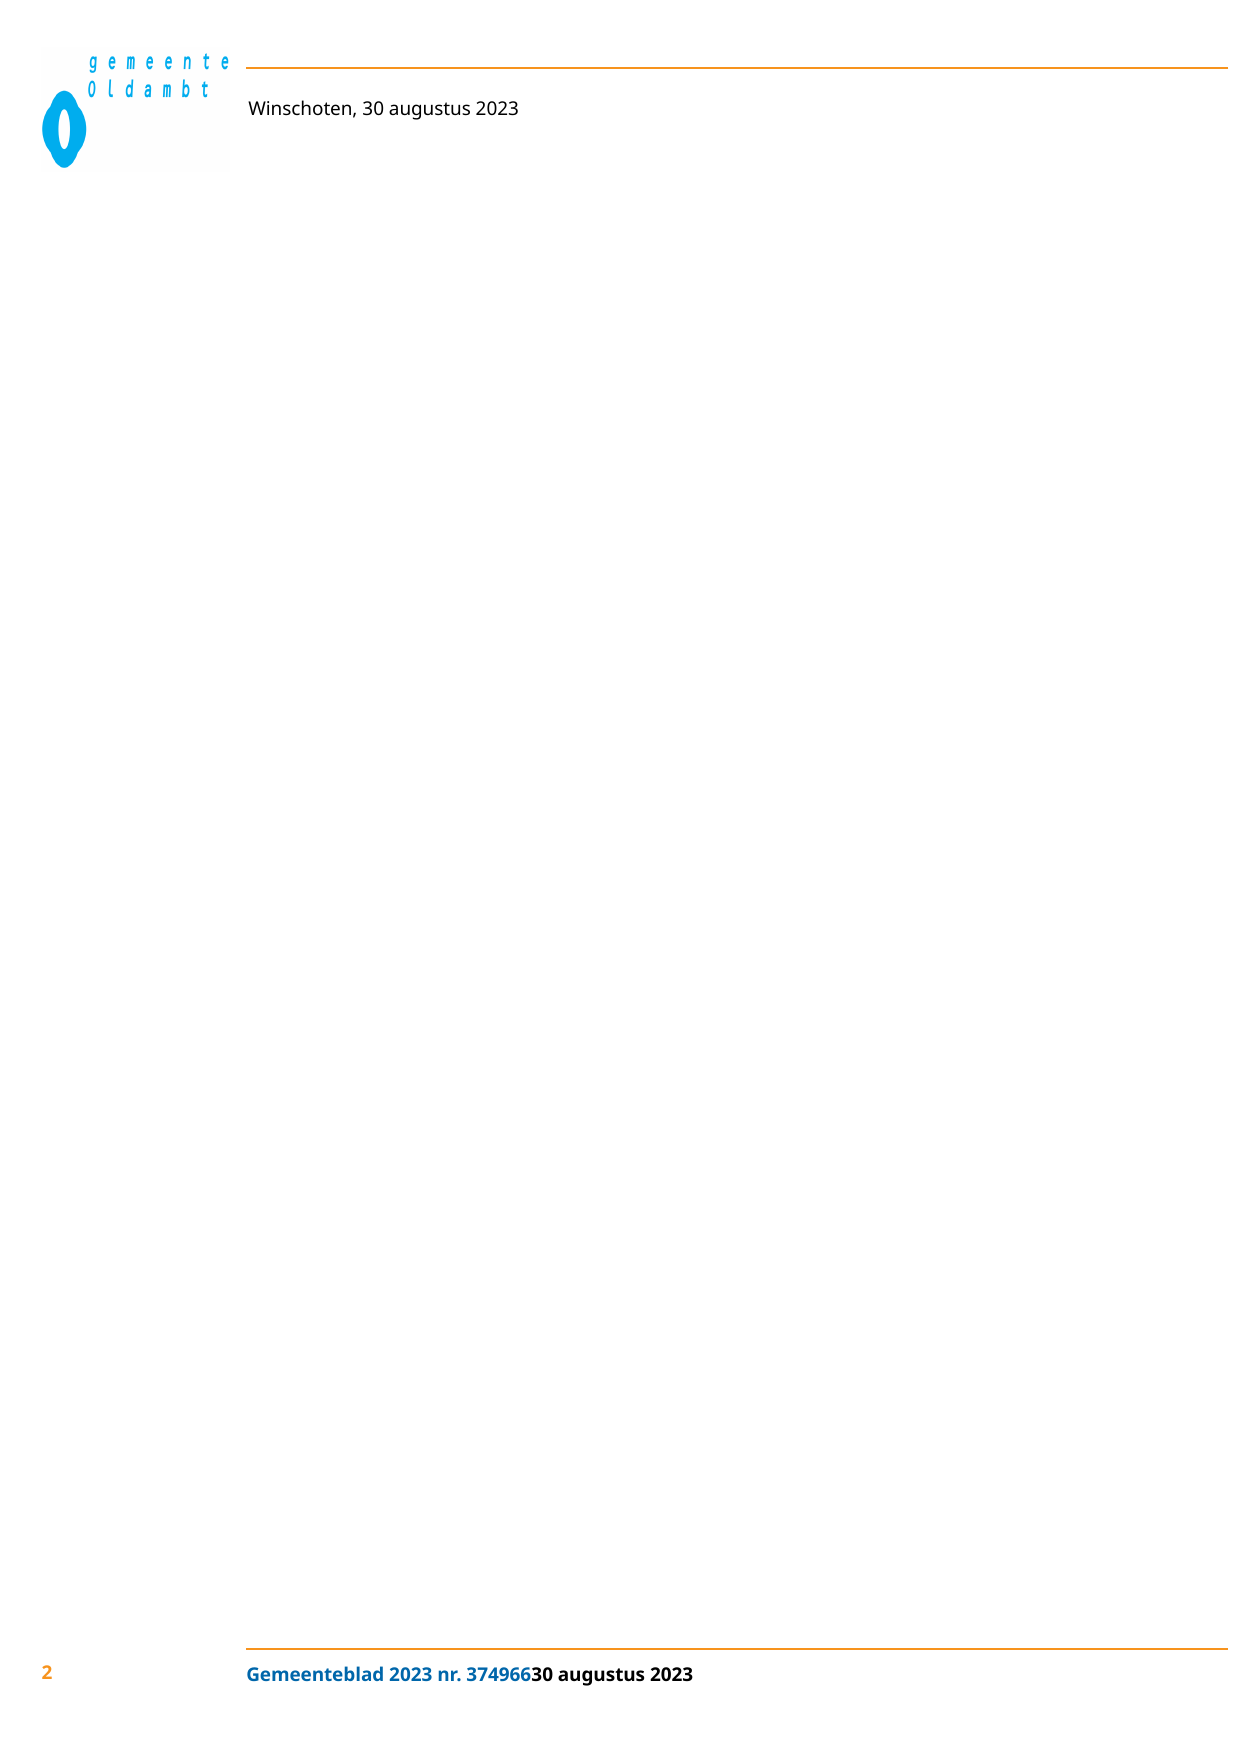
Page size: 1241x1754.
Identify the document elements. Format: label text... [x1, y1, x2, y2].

text Winschoten, 30 augustus 2023 [248, 95, 1152, 121]
picture [41, 47, 231, 172]
